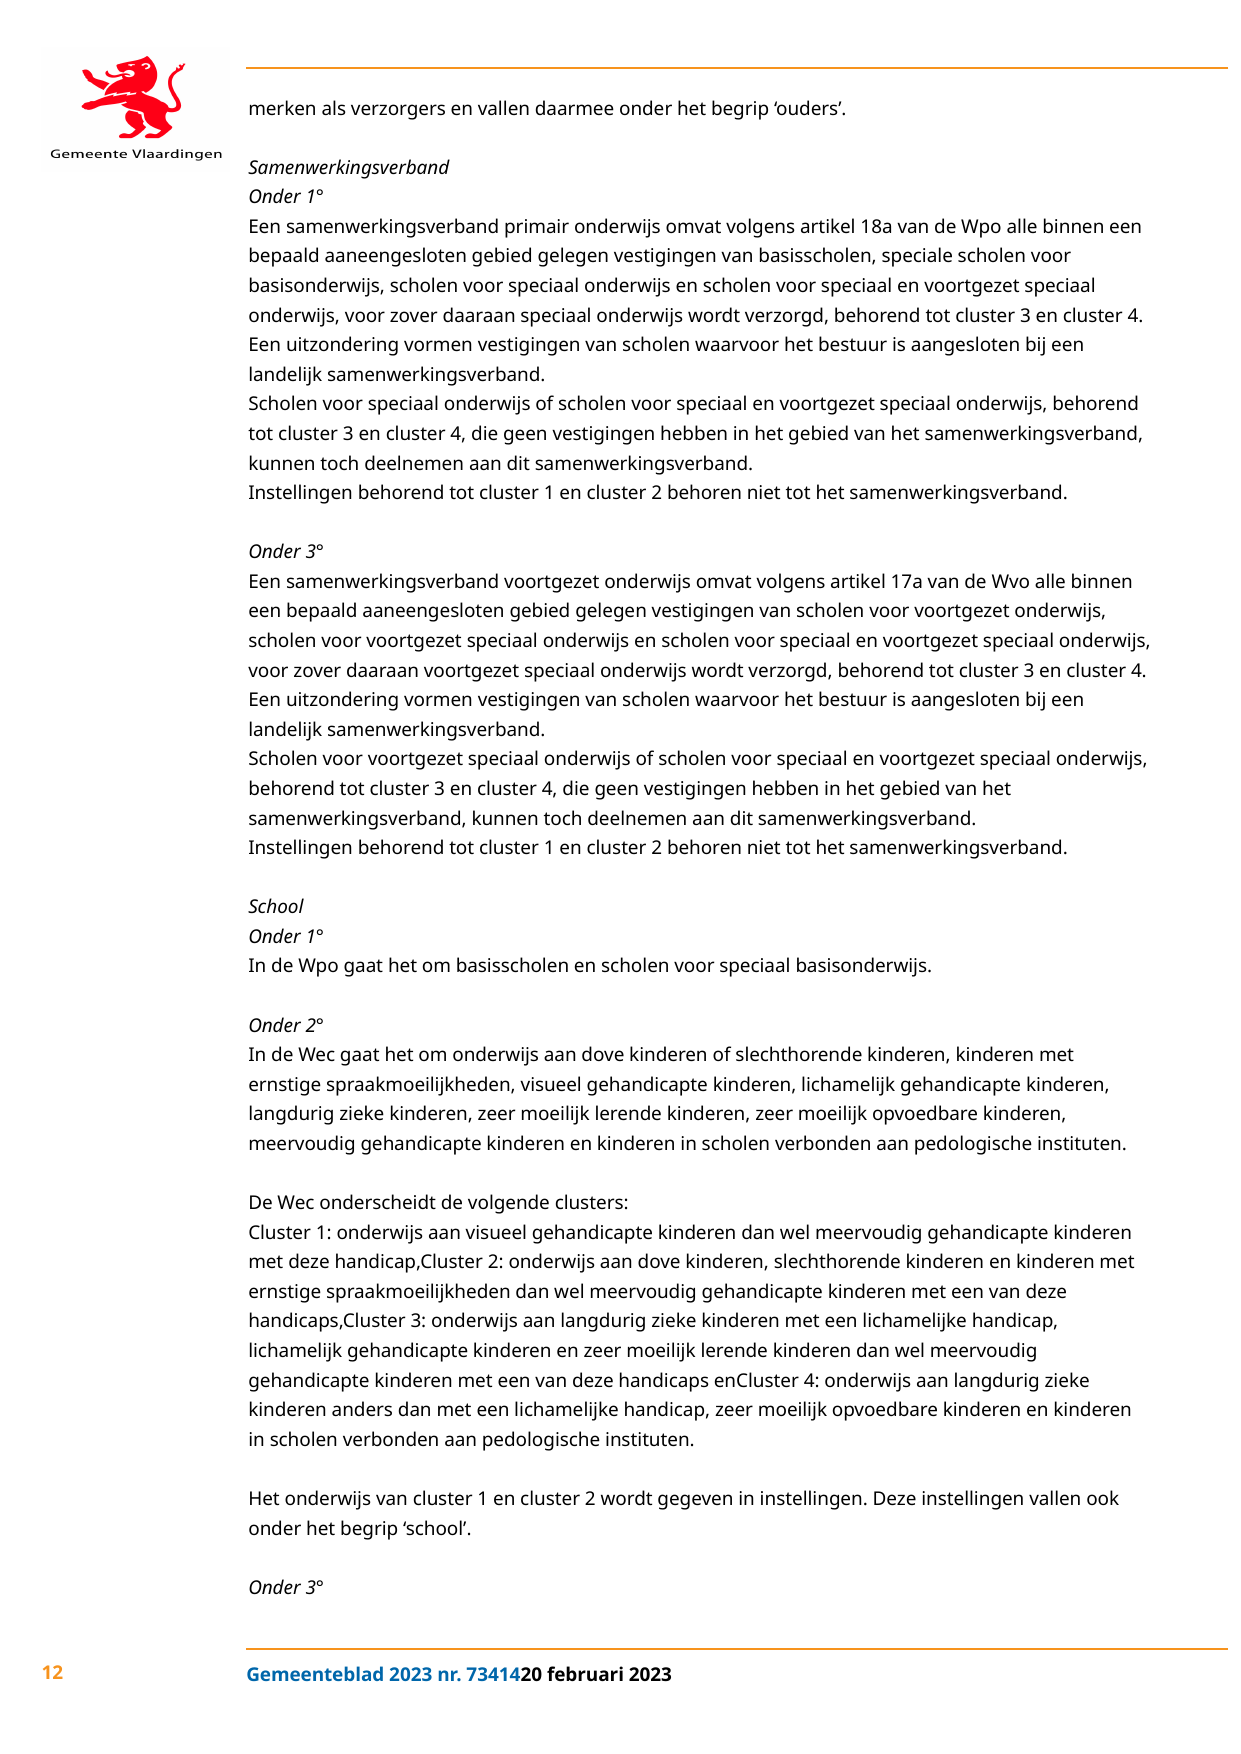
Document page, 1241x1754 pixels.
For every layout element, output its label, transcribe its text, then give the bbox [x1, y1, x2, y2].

text De Wec onderscheidt de volgende clusters: [248, 1189, 1152, 1215]
text Een samenwerkingsverband primair onderwijs omvat volgens artikel 18a van de Wpo alle binnen een bepaald aaneengesloten gebied gelegen vestigingen van basisscholen, speciale scholen voor basisonderwijs, scholen voor speciaal onderwijs en scholen voor speciaal en voortgezet speciaal onderwijs, voor zover daaraan speciaal onderwijs wordt verzorgd, behorend tot cluster 3 en cluster 4. Een uitzondering vormen vestigingen van scholen waarvoor het bestuur is aangesloten bij een landelijk samenwerkingsverband. [248, 213, 1152, 387]
text Onder 1° [248, 183, 1152, 209]
text In de Wpo gaat het om basisscholen en scholen voor speciaal basisonderwijs. [248, 953, 1152, 978]
text In de Wec gaat het om onderwijs aan dove kinderen of slechthorende kinderen, kinderen met ernstige spraakmoeilijkheden, visueel gehandicapte kinderen, lichamelijk gehandicapte kinderen, langdurig zieke kinderen, zeer moeilijk lerende kinderen, zeer moeilijk opvoedbare kinderen, meervoudig gehandicapte kinderen en kinderen in scholen verbonden aan pedologische instituten. [248, 1041, 1152, 1156]
text Onder 3° [248, 538, 1152, 564]
text Instellingen behorend tot cluster 1 en cluster 2 behoren niet tot het samenwerkingsverband. [248, 479, 1152, 505]
text Onder 3° [248, 1574, 1152, 1600]
text Het onderwijs van cluster 1 en cluster 2 wordt gegeven in instellingen. Deze instellingen vallen ook onder het begrip ‘school’. [248, 1485, 1152, 1541]
text Samenwerkingsverband [248, 154, 1152, 180]
text Scholen voor voortgezet speciaal onderwijs of scholen voor speciaal en voortgezet speciaal onderwijs, behorend tot cluster 3 en cluster 4, die geen vestigingen hebben in het gebied van het samenwerkingsverband, kunnen toch deelnemen aan dit samenwerkingsverband. [248, 746, 1152, 831]
text Scholen voor speciaal onderwijs of scholen voor speciaal en voortgezet speciaal onderwijs, behorend tot cluster 3 en cluster 4, die geen vestigingen hebben in het gebied van het samenwerkingsverband, kunnen toch deelnemen aan dit samenwerkingsverband. [248, 391, 1152, 476]
text Cluster 1: onderwijs aan visueel gehandicapte kinderen dan wel meervoudig gehandicapte kinderen met deze handicap,Cluster 2: onderwijs aan dove kinderen, slechthorende kinderen en kinderen met ernstige spraakmoeilijkheden dan wel meervoudig gehandicapte kinderen met een van deze handicaps,Cluster 3: onderwijs aan langdurig zieke kinderen met een lichamelijke handicap, lichamelijk gehandicapte kinderen en zeer moeilijk lerende kinderen dan wel meervoudig gehandicapte kinderen met een van deze handicaps enCluster 4: onderwijs aan langdurig zieke kinderen anders dan met een lichamelijke handicap, zeer moeilijk opvoedbare kinderen en kinderen in scholen verbonden aan pedologische instituten. [248, 1219, 1152, 1452]
picture [41, 47, 231, 172]
text Onder 1° [248, 923, 1152, 949]
text Onder 2° [248, 1012, 1152, 1038]
text merken als verzorgers en vallen daarmee onder het begrip ‘ouders’. [248, 95, 1152, 121]
text Een samenwerkingsverband voortgezet onderwijs omvat volgens artikel 17a van de Wvo alle binnen een bepaald aaneengesloten gebied gelegen vestigingen van scholen voor voortgezet onderwijs, scholen voor voortgezet speciaal onderwijs en scholen voor speciaal en voortgezet speciaal onderwijs, voor zover daaraan voortgezet speciaal onderwijs wordt verzorgd, behorend tot cluster 3 en cluster 4. Een uitzondering vormen vestigingen van scholen waarvoor het bestuur is aangesloten bij een landelijk samenwerkingsverband. [248, 568, 1152, 742]
text Instellingen behorend tot cluster 1 en cluster 2 behoren niet tot het samenwerkingsverband. [248, 834, 1152, 860]
text School [248, 893, 1152, 919]
